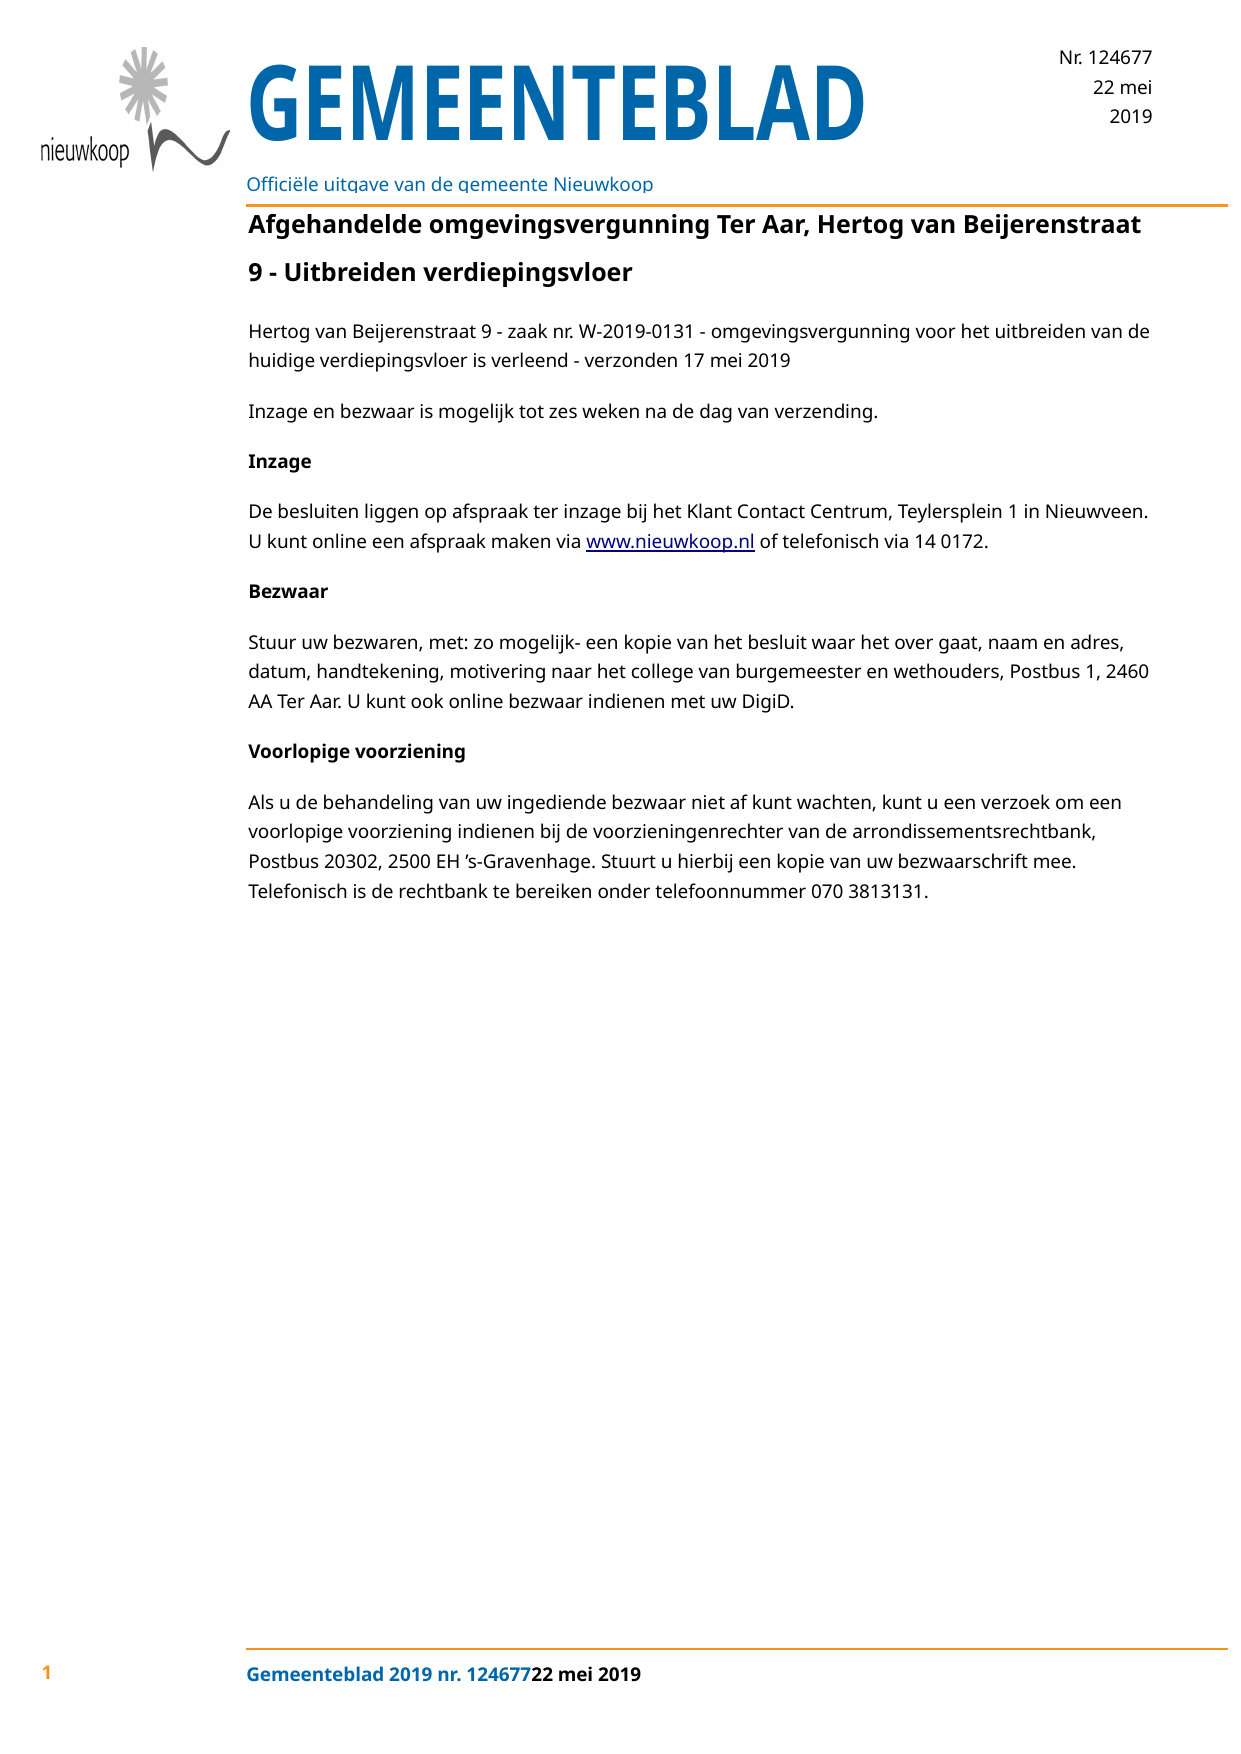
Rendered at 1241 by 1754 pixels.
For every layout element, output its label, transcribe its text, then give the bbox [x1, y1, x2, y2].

text Inzage en bezwaar is mogelijk tot zes weken na de dag van verzending. [248, 398, 1152, 424]
text Voorlopige voorziening [248, 739, 1152, 764]
text Als u de behandeling van uw ingediende bezwaar niet af kunt wachten, kunt u een verzoek om een voorlopige voorziening indienen bij de voorzieningenrechter van de arrondissementsrechtbank, Postbus 20302, 2500 EH ’s-Gravenhage. Stuurt u hierbij een kopie van uw bezwaarschrift mee. Telefonisch is de rechtbank te bereiken onder telefoonnummer 070 3813131. [248, 789, 1152, 904]
text Afgehandelde omgevingsvergunning Ter Aar, Hertog van Beijerenstraat 9 - Uitbreiden verdiepingsvloer [248, 207, 1152, 288]
text De besluiten liggen op afspraak ter inzage bij het Klant Contact Centrum, Teylersplein 1 in Nieuwveen. U kunt online een afspraak maken via www.nieuwkoop.nl of telefonisch via 14 0172. [248, 499, 1152, 554]
picture [41, 47, 231, 172]
text Hertog van Beijerenstraat 9 - zaak nr. W-2019-0131 - omgevingsvergunning voor het uitbreiden van de huidige verdiepingsvloer is verleend - verzonden 17 mei 2019 [248, 318, 1152, 373]
text Stuur uw bezwaren, met: zo mogelijk- een kopie van het besluit waar het over gaat, naam en adres, datum, handtekening, motivering naar het college van burgemeester en wethouders, Postbus 1, 2460 AA Ter Aar. U kunt ook online bezwaar indienen met uw DigiD. [248, 629, 1152, 714]
text Inzage [248, 448, 1152, 474]
text Bezwaar [248, 579, 1152, 604]
